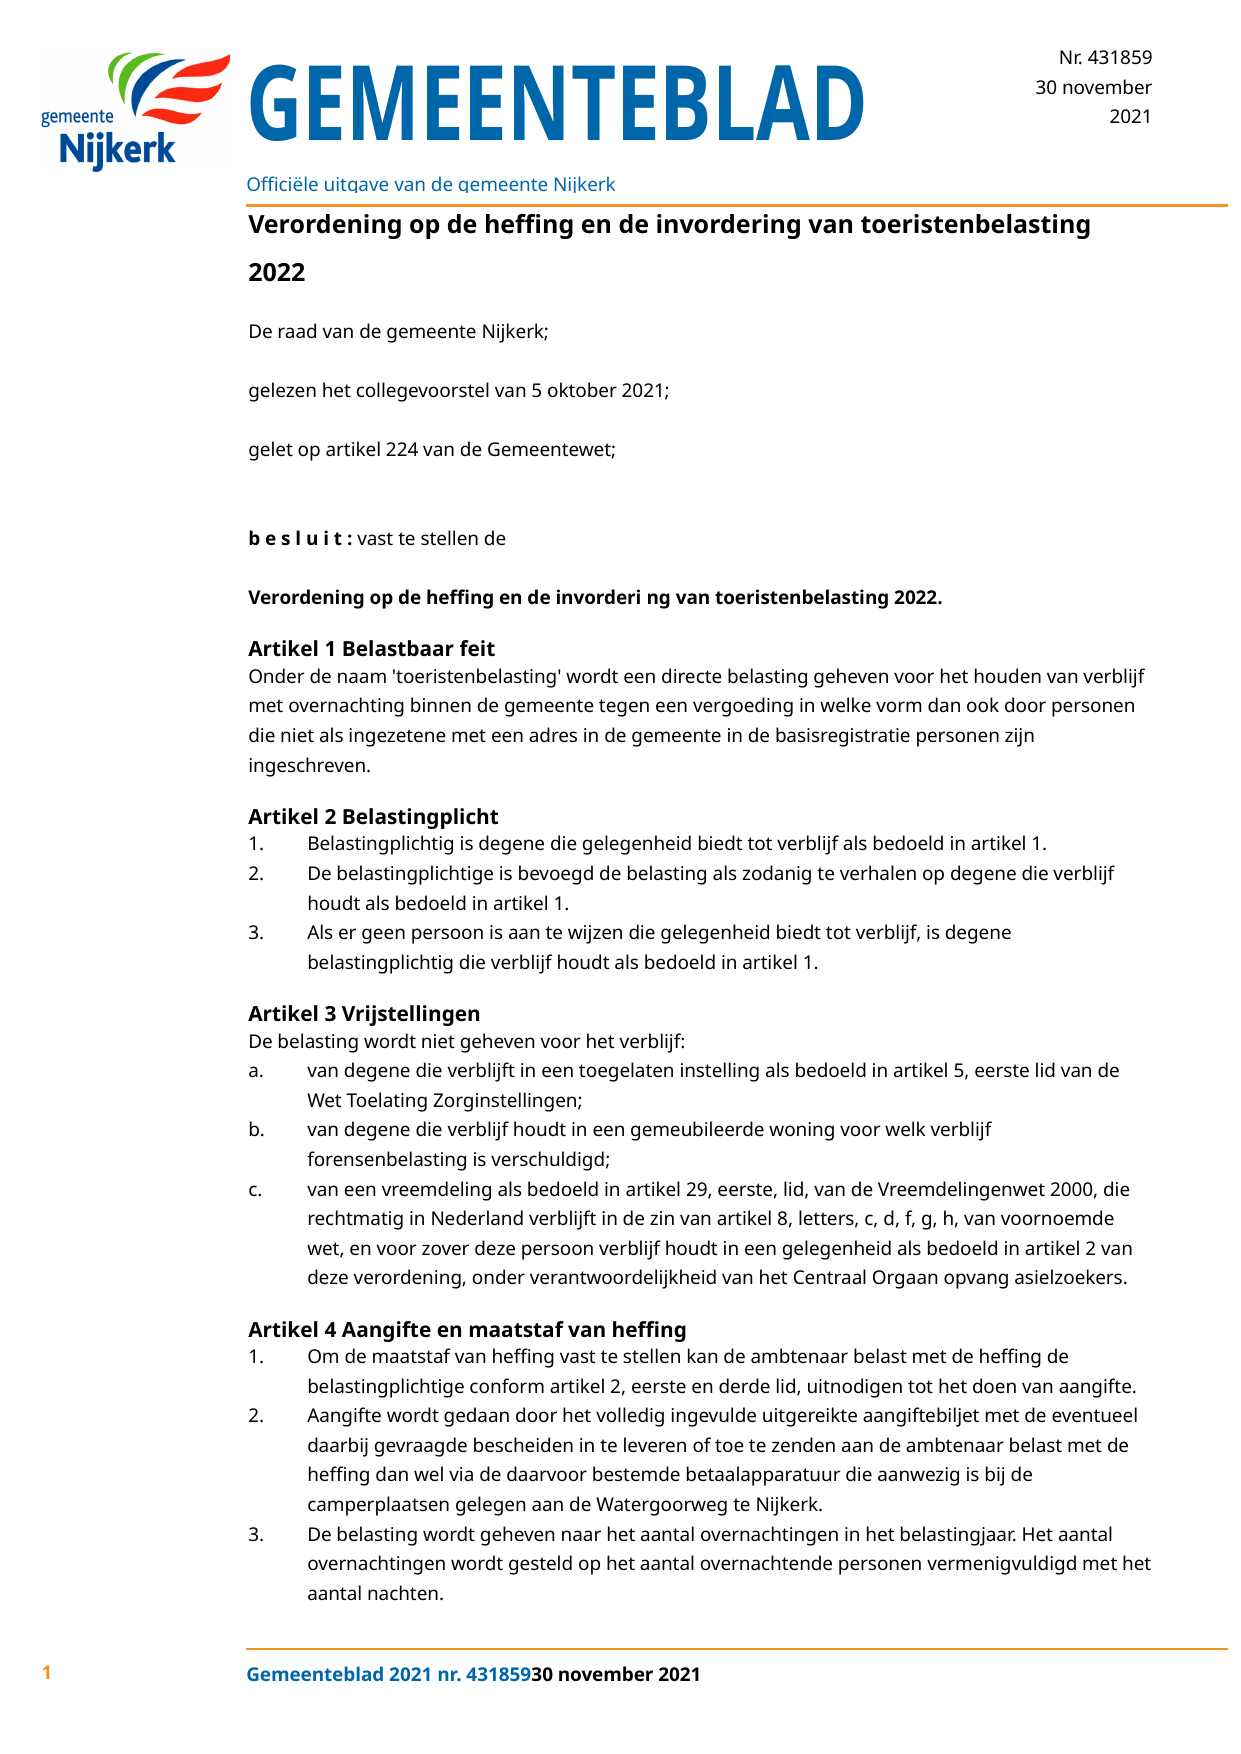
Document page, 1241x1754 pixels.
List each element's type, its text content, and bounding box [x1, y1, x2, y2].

text Verordening op de heffing en de invordering van toeristenbelasting 2022 [248, 207, 1152, 288]
list Als er geen persoon is aan te wijzen die gelegenheid biedt tot verblijf, is degene belastingplichtig die verblijf houdt als bedoeld in artikel 1. [248, 919, 1152, 975]
list Om de maatstaf van heffing vast te stellen kan de ambtenaar belast met de heffing de belastingplichtige conform artikel 2, eerste en derde lid, uitnodigen tot het doen van aangifte. [248, 1343, 1152, 1399]
text De belasting wordt niet geheven voor het verblijf: [248, 1028, 1152, 1053]
list De belastingplichtige is bevoegd de belasting als zodanig te verhalen op degene die verblijf houdt als bedoeld in artikel 1. [248, 860, 1152, 916]
text gelet op artikel 224 van de Gemeentewet; [248, 436, 1152, 462]
text gelezen het collegevoorstel van 5 oktober 2021; [248, 377, 1152, 403]
text Onder de naam 'toeristenbelasting' wordt een directe belasting geheven voor het houden van verblijf met overnachting binnen de gemeente tegen een vergoeding in welke vorm dan ook door personen die niet als ingezetene met een adres in de gemeente in de basisregistratie personen zijn ingeschreven. [248, 663, 1152, 777]
text Artikel 4 Aangifte en maatstaf van heffing [248, 1315, 1152, 1343]
list De belasting wordt geheven naar het aantal overnachtingen in het belastingjaar. Het aantal overnachtingen wordt gesteld op het aantal overnachtende personen vermenigvuldigd met het aantal nachten. [248, 1521, 1152, 1606]
text Artikel 3 Vrijstellingen [248, 999, 1152, 1028]
list Aangifte wordt gedaan door het volledig ingevulde uitgereikte aangiftebiljet met de eventueel daarbij gevraagde bescheiden in te leveren of toe te zenden aan de ambtenaar belast met de heffing dan wel via de daarvoor bestemde betaalapparatuur die aanwezig is bij de camperplaatsen gelegen aan de Watergoorweg te Nijkerk. [248, 1402, 1152, 1517]
picture [41, 47, 231, 172]
text De raad van de gemeente Nijkerk; [248, 318, 1152, 344]
text Artikel 1 Belastbaar feit [248, 634, 1152, 663]
list Belastingplichtig is degene die gelegenheid biedt tot verblijf als bedoeld in artikel 1. [248, 831, 1152, 856]
text Verordening op de heffing en de invorderi ng van toeristenbelasting 2022. [248, 584, 1152, 610]
text Artikel 2 Belastingplicht [248, 802, 1152, 831]
list van degene die verblijft in een toegelaten instelling als bedoeld in artikel 5, eerste lid van de Wet Toelating Zorginstellingen; [248, 1057, 1152, 1113]
text b e s l u i t : vast te stellen de [248, 525, 1152, 551]
list van een vreemdeling als bedoeld in artikel 29, eerste, lid, van de Vreemdelingenwet 2000, die rechtmatig in Nederland verblijft in de zin van artikel 8, letters, c, d, f, g, h, van voornoemde wet, en voor zover deze persoon verblijf houdt in een gelegenheid als bedoeld in artikel 2 van deze verordening, onder verantwoordelijkheid van het Centraal Orgaan opvang asielzoekers. [248, 1176, 1152, 1290]
list van degene die verblijf houdt in een gemeubileerde woning voor welk verblijf forensenbelasting is verschuldigd; [248, 1117, 1152, 1172]
